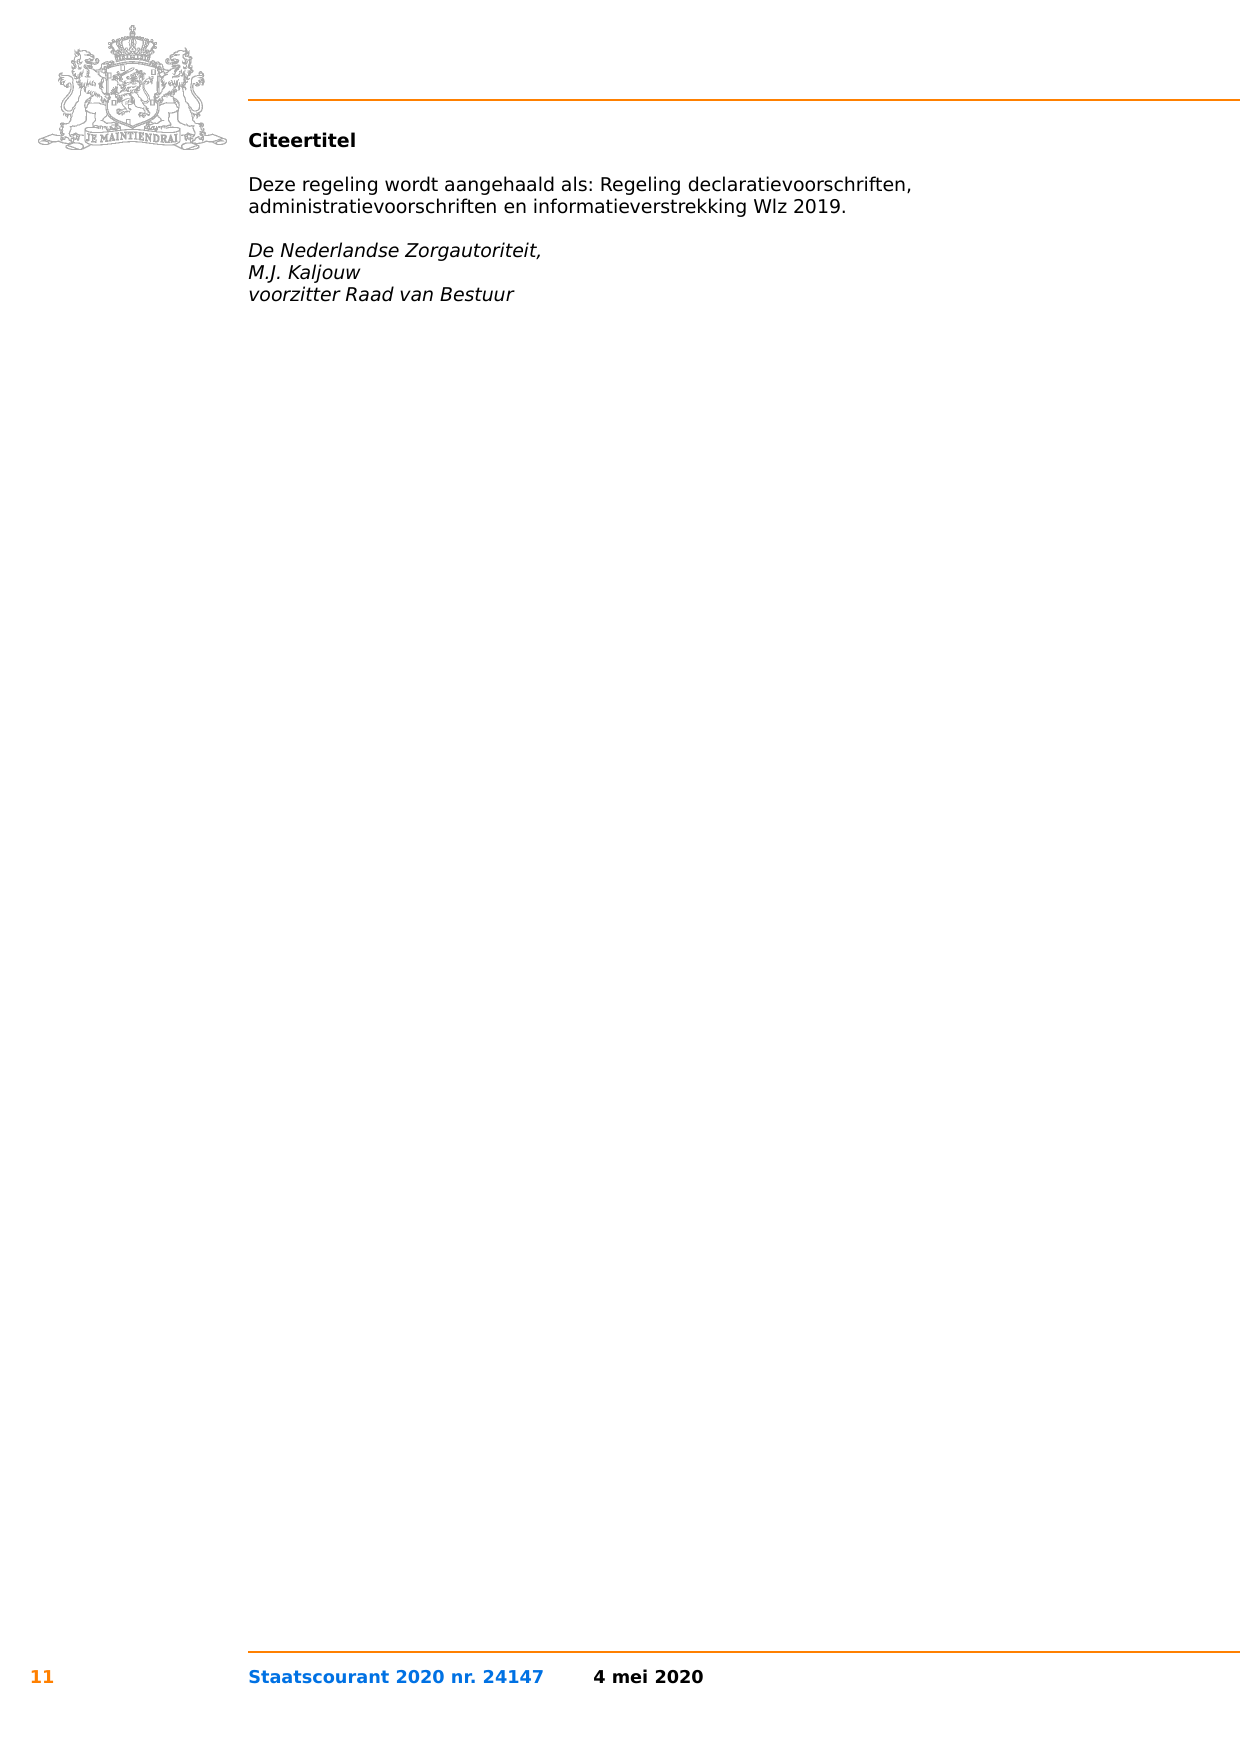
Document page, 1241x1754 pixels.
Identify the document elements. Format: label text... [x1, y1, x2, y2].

subtitle Citeertitel [248, 130, 1163, 152]
text De Nederlandse Zorgautoriteit, M.J. Kaljouw voorzitter Raad van Bestuur [248, 239, 1163, 306]
picture [38, 25, 227, 150]
text Deze regeling wordt aangehaald als: Regeling declaratievoorschriften, administratievoorschriften en informatieverstrekking Wlz 2019. [248, 174, 1163, 218]
